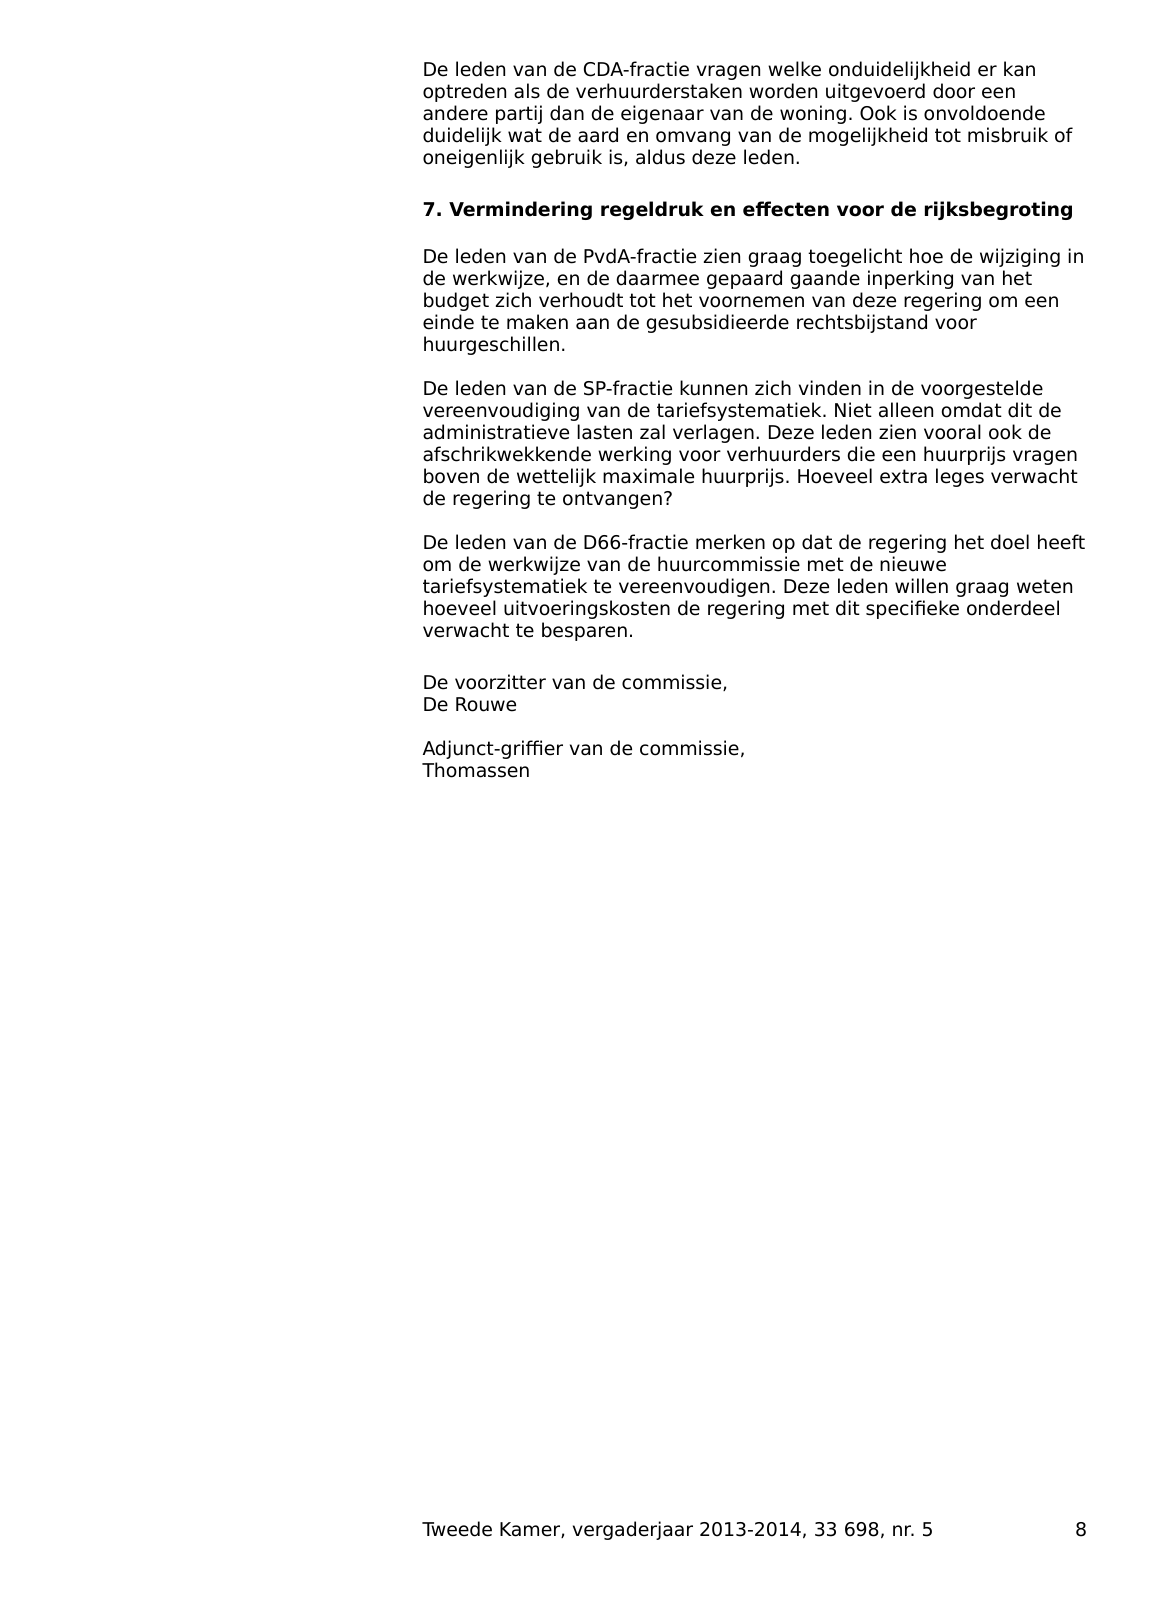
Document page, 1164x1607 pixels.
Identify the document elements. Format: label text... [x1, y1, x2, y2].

text De leden van de CDA-fractie vragen welke onduidelijkheid er kan optreden als de verhuurderstaken worden uitgevoerd door een andere partij dan de eigenaar van de woning. Ook is onvoldoende duidelijk wat de aard en omvang van de mogelijkheid tot misbruik of oneigenlijk gebruik is, aldus deze leden. [422, 59, 1087, 169]
text De voorzitter van de commissie, De Rouwe [422, 672, 1087, 716]
text De leden van de PvdA-fractie zien graag toegelicht hoe de wijziging in de werkwijze, en de daarmee gepaard gaande inperking van het budget zich verhoudt tot het voornemen van deze regering om een einde te maken aan de gesubsidieerde rechtsbijstand voor huurgeschillen. [422, 246, 1087, 356]
text De leden van de SP-fractie kunnen zich vinden in de voorgestelde vereenvoudiging van de tariefsystematiek. Niet alleen omdat dit de administratieve lasten zal verlagen. Deze leden zien vooral ook de afschrikwekkende werking voor verhuurders die een huurprijs vragen boven de wettelijk maximale huurprijs. Hoeveel extra leges verwacht de regering te ontvangen? [422, 378, 1087, 510]
subtitle 7. Vermindering regeldruk en effecten voor de rijksbegroting [422, 199, 1087, 221]
text De leden van de D66-fractie merken op dat de regering het doel heeft om de werkwijze van de huurcommissie met de nieuwe tariefsystematiek te vereenvoudigen. Deze leden willen graag weten hoeveel uitvoeringskosten de regering met dit specifieke onderdeel verwacht te besparen. [422, 532, 1087, 642]
text Adjunct-griffier van de commissie, Thomassen [422, 738, 1087, 782]
